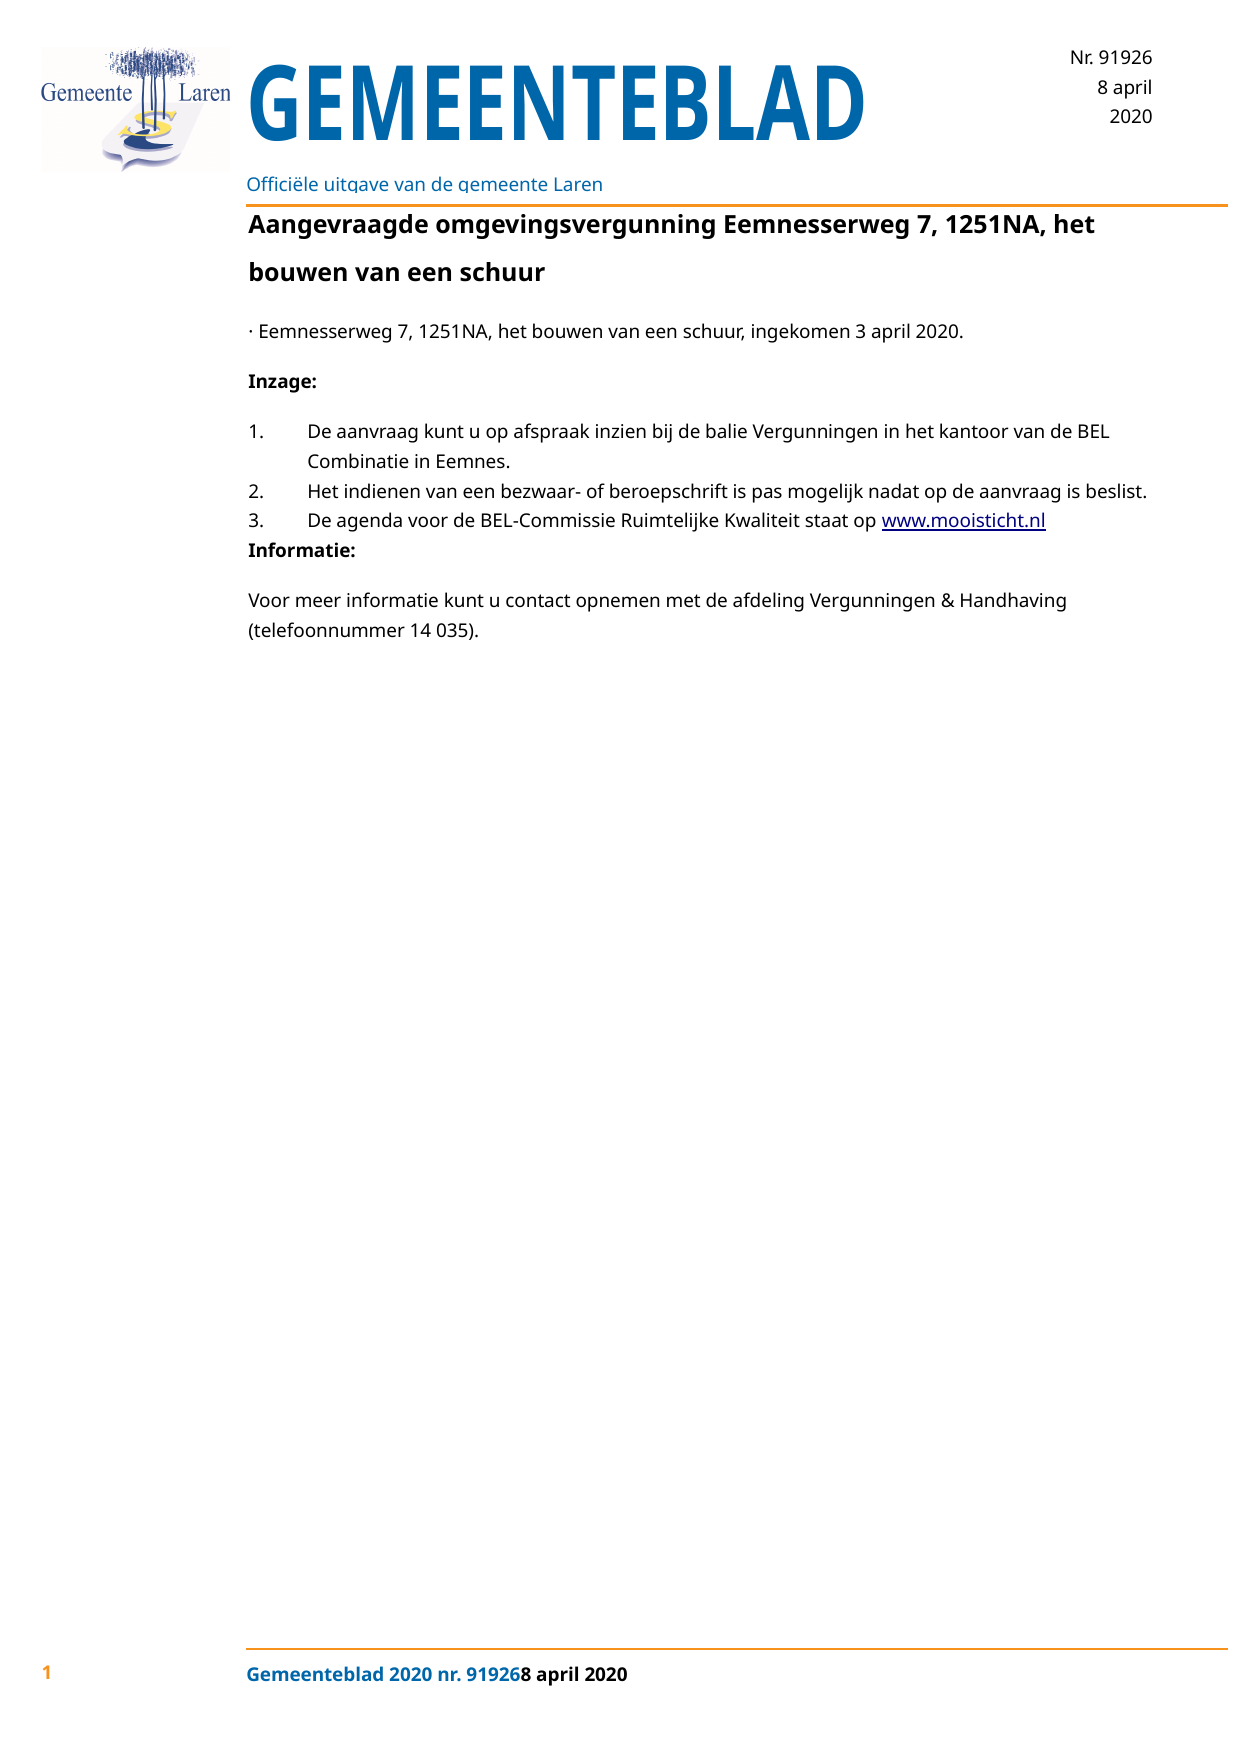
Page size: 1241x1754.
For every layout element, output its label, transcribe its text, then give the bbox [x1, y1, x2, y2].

text Aangevraagde omgevingsvergunning Eemnesserweg 7, 1251NA, het bouwen van een schuur [248, 207, 1152, 288]
list Het indienen van een bezwaar- of beroepschrift is pas mogelijk nadat op de aanvraag is beslist. [248, 478, 1152, 504]
text Inzage: [248, 368, 1152, 394]
text Informatie: [248, 537, 1152, 563]
list De agenda voor de BEL-Commissie Ruimtelijke Kwaliteit staat op www.mooisticht.nl [248, 507, 1152, 533]
text · Eemnesserweg 7, 1251NA, het bouwen van een schuur, ingekomen 3 april 2020. [248, 318, 1152, 344]
list De aanvraag kunt u op afspraak inzien bij de balie Vergunningen in het kantoor van de BEL Combinatie in Eemnes. [248, 419, 1152, 474]
text Voor meer informatie kunt u contact opnemen met de afdeling Vergunningen & Handhaving (telefoonnummer 14 035). [248, 587, 1152, 643]
picture [41, 47, 231, 172]
